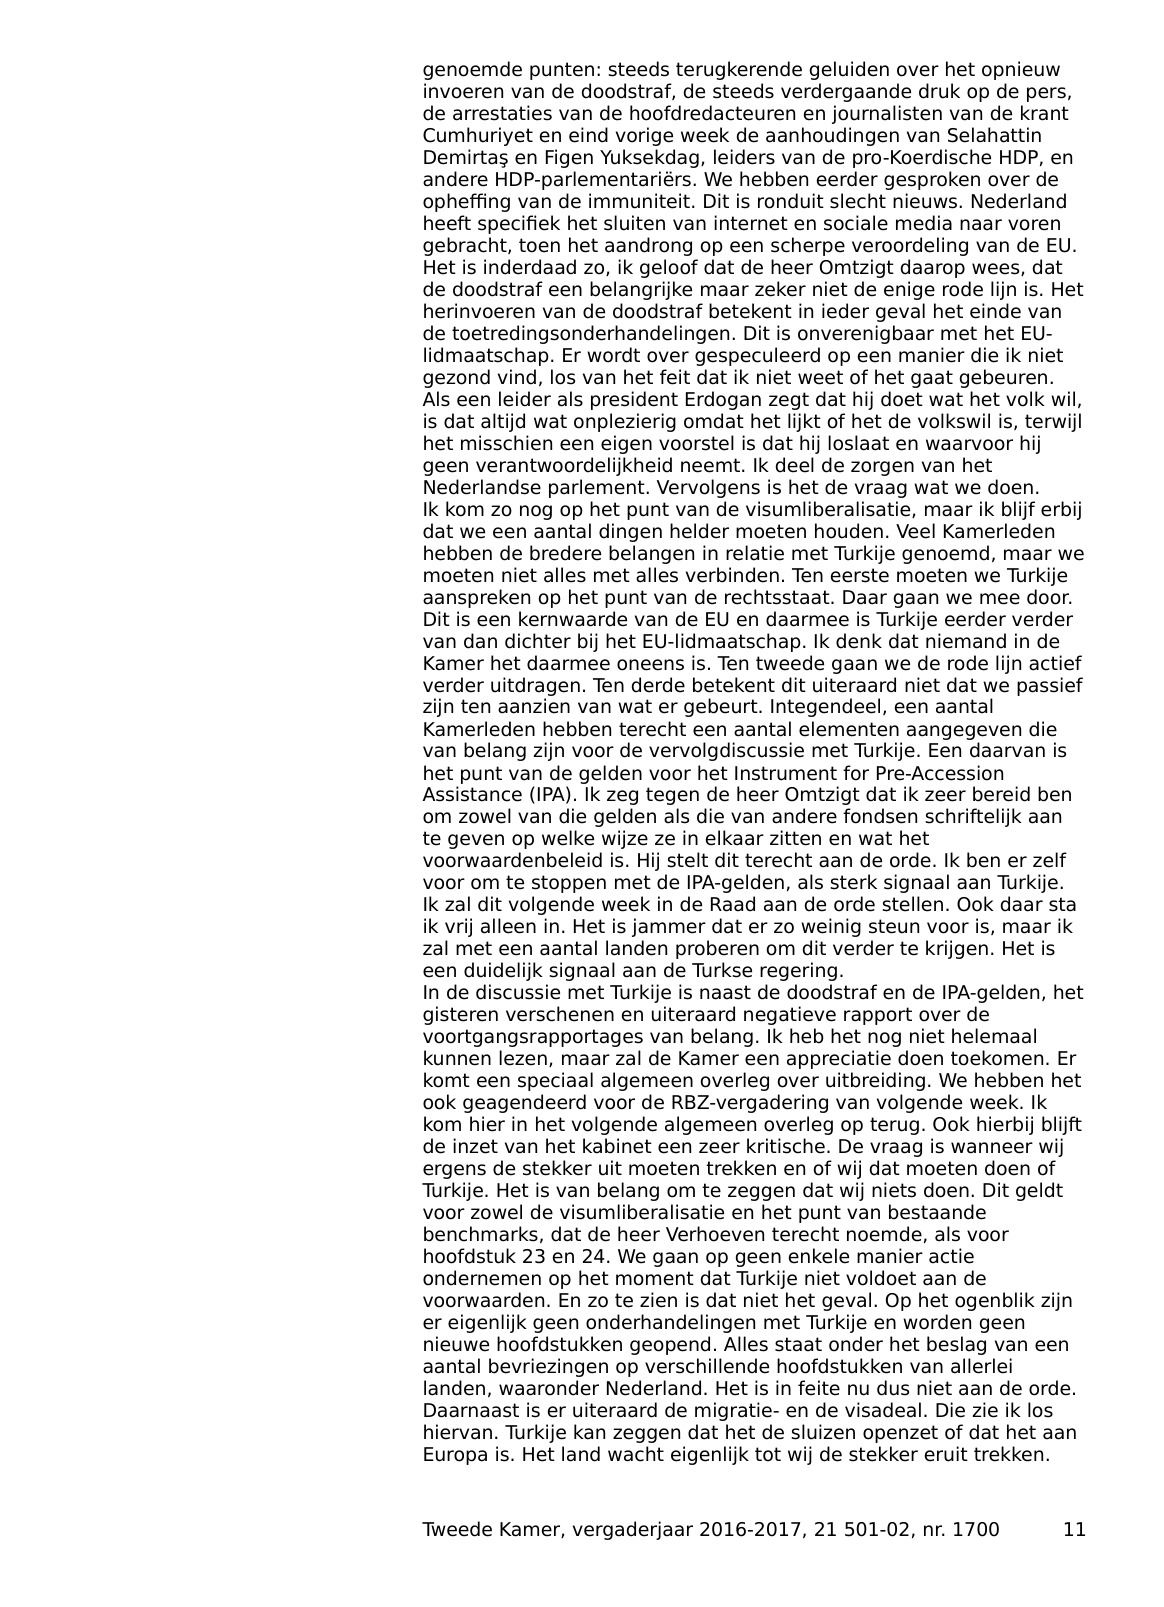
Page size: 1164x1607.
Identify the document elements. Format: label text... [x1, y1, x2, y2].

text genoemde punten: steeds terugkerende geluiden over het opnieuw invoeren van de doodstraf, de steeds verdergaande druk op de pers, de arrestaties van de hoofdredacteuren en journalisten van de krant Cumhuriyet en eind vorige week de aanhoudingen van Selahattin Demirtaş en Figen Yuksekdag, leiders van de pro-Koerdische HDP, en andere HDP-parlementariërs. We hebben eerder gesproken over de opheffing van de immuniteit. Dit is ronduit slecht nieuws. Nederland heeft specifiek het sluiten van internet en sociale media naar voren gebracht, toen het aandrong op een scherpe veroordeling van de EU. Het is inderdaad zo, ik geloof dat de heer Omtzigt daarop wees, dat de doodstraf een belangrijke maar zeker niet de enige rode lijn is. Het herinvoeren van de doodstraf betekent in ieder geval het einde van de toetredingsonderhandelingen. Dit is onverenigbaar met het EU-lidmaatschap. Er wordt over gespeculeerd op een manier die ik niet gezond vind, los van het feit dat ik niet weet of het gaat gebeuren. Als een leider als president Erdogan zegt dat hij doet wat het volk wil, is dat altijd wat onplezierig omdat het lijkt of het de volkswil is, terwijl het misschien een eigen voorstel is dat hij loslaat en waarvoor hij geen verantwoordelijkheid neemt. Ik deel de zorgen van het Nederlandse parlement. Vervolgens is het de vraag wat we doen. [422, 59, 1087, 499]
text Ik kom zo nog op het punt van de visumliberalisatie, maar ik blijf erbij dat we een aantal dingen helder moeten houden. Veel Kamerleden hebben de bredere belangen in relatie met Turkije genoemd, maar we moeten niet alles met alles verbinden. Ten eerste moeten we Turkije aanspreken op het punt van de rechtsstaat. Daar gaan we mee door. Dit is een kernwaarde van de EU en daarmee is Turkije eerder verder van dan dichter bij het EU-lidmaatschap. Ik denk dat niemand in de Kamer het daarmee oneens is. Ten tweede gaan we de rode lijn actief verder uitdragen. Ten derde betekent dit uiteraard niet dat we passief zijn ten aanzien van wat er gebeurt. Integendeel, een aantal Kamerleden hebben terecht een aantal elementen aangegeven die van belang zijn voor de vervolgdiscussie met Turkije. Een daarvan is het punt van de gelden voor het Instrument for Pre-Accession Assistance (IPA). Ik zeg tegen de heer Omtzigt dat ik zeer bereid ben om zowel van die gelden als die van andere fondsen schriftelijk aan te geven op welke wijze ze in elkaar zitten en wat het voorwaardenbeleid is. Hij stelt dit terecht aan de orde. Ik ben er zelf voor om te stoppen met de IPA-gelden, als sterk signaal aan Turkije. Ik zal dit volgende week in de Raad aan de orde stellen. Ook daar sta ik vrij alleen in. Het is jammer dat er zo weinig steun voor is, maar ik zal met een aantal landen proberen om dit verder te krijgen. Het is een duidelijk signaal aan de Turkse regering. [422, 499, 1087, 982]
text In de discussie met Turkije is naast de doodstraf en de IPA-gelden, het gisteren verschenen en uiteraard negatieve rapport over de voortgangsrapportages van belang. Ik heb het nog niet helemaal kunnen lezen, maar zal de Kamer een appreciatie doen toekomen. Er komt een speciaal algemeen overleg over uitbreiding. We hebben het ook geagendeerd voor de RBZ-vergadering van volgende week. Ik kom hier in het volgende algemeen overleg op terug. Ook hierbij blijft de inzet van het kabinet een zeer kritische. De vraag is wanneer wij ergens de stekker uit moeten trekken en of wij dat moeten doen of Turkije. Het is van belang om te zeggen dat wij niets doen. Dit geldt voor zowel de visumliberalisatie en het punt van bestaande benchmarks, dat de heer Verhoeven terecht noemde, als voor hoofdstuk 23 en 24. We gaan op geen enkele manier actie ondernemen op het moment dat Turkije niet voldoet aan de voorwaarden. En zo te zien is dat niet het geval. Op het ogenblik zijn er eigenlijk geen onderhandelingen met Turkije en worden geen nieuwe hoofdstukken geopend. Alles staat onder het beslag van een aantal bevriezingen op verschillende hoofdstukken van allerlei landen, waaronder Nederland. Het is in feite nu dus niet aan de orde. Daarnaast is er uiteraard de migratie- en de visadeal. Die zie ik los hiervan. Turkije kan zeggen dat het de sluizen openzet of dat het aan Europa is. Het land wacht eigenlijk tot wij de stekker eruit trekken. [422, 982, 1087, 1466]
